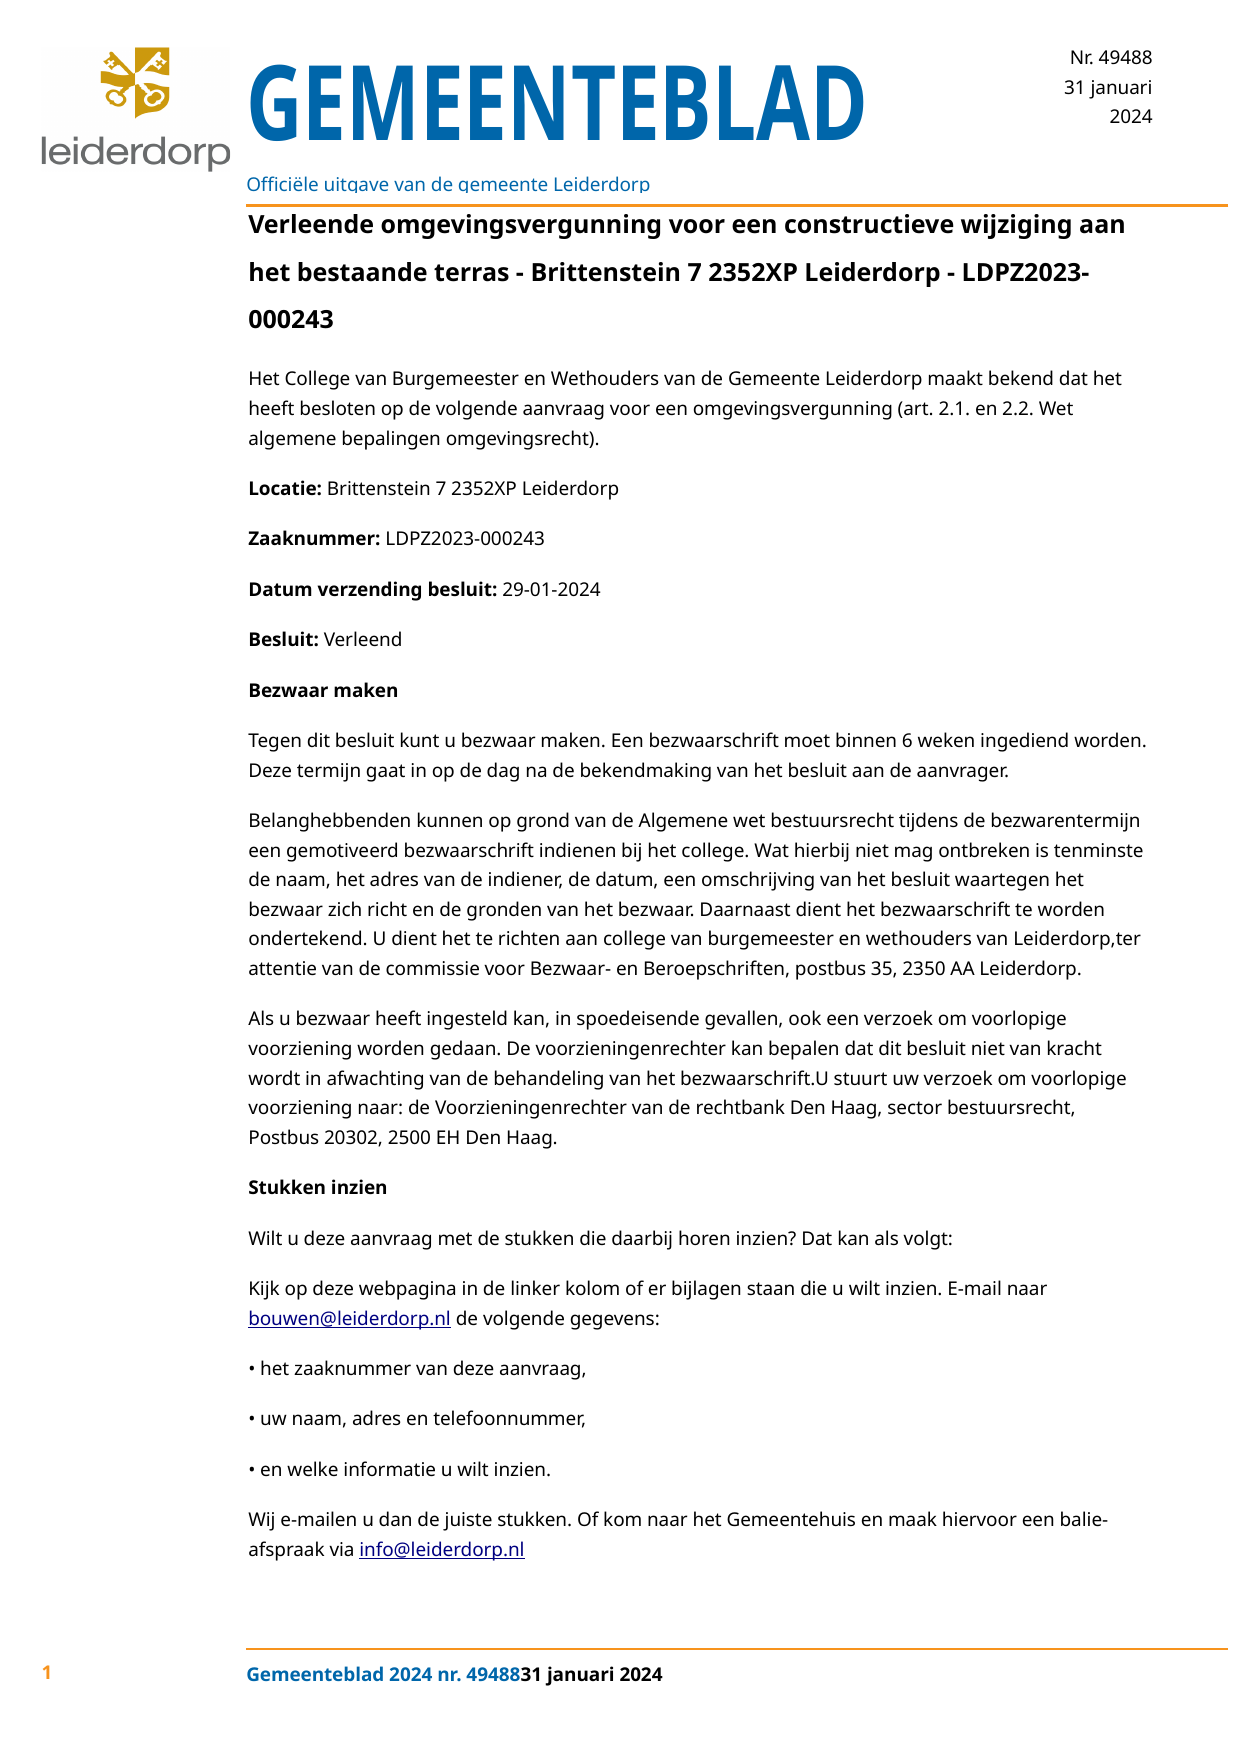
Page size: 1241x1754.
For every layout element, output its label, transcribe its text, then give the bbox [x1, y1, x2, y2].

text • en welke informatie u wilt inzien. [248, 1456, 1152, 1482]
text Zaaknummer: LDPZ2023-000243 [248, 526, 1152, 551]
text • het zaaknummer van deze aanvraag, [248, 1355, 1152, 1381]
text • uw naam, adres en telefoonnummer, [248, 1406, 1152, 1431]
text Wilt u deze aanvraag met de stukken die daarbij horen inzien? Dat kan als volgt: [248, 1225, 1152, 1250]
picture [41, 47, 231, 172]
text Belanghebbenden kunnen op grond van de Algemene wet bestuursrecht tijdens de bezwarentermijn een gemotiveerd bezwaarschrift indienen bij het college. Wat hierbij niet mag ontbreken is tenminste de naam, het adres van de indiener, de datum, een omschrijving van het besluit waartegen het bezwaar zich richt en de gronden van het bezwaar. Daarnaast dient het bezwaarschrift te worden ondertekend. U dient het te richten aan college van burgemeester en wethouders van Leiderdorp,ter attentie van de commissie voor Bezwaar- en Beroepschriften, postbus 35, 2350 AA Leiderdorp. [248, 807, 1152, 981]
text Bezwaar maken [248, 677, 1152, 702]
text Datum verzending besluit: 29-01-2024 [248, 576, 1152, 602]
text Kijk op deze webpagina in de linker kolom of er bijlagen staan die u wilt inzien. E-mail naar bouwen@leiderdorp.nl de volgende gegevens: [248, 1275, 1152, 1330]
text Als u bezwaar heeft ingesteld kan, in spoedeisende gevallen, ook een verzoek om voorlopige voorziening worden gedaan. De voorzieningenrechter kan bepalen dat dit besluit niet van kracht wordt in afwachting van de behandeling van het bezwaarschrift.U stuurt uw verzoek om voorlopige voorziening naar: de Voorzieningenrechter van de rechtbank Den Haag, sector bestuursrecht, Postbus 20302, 2500 EH Den Haag. [248, 1006, 1152, 1149]
text Het College van Burgemeester en Wethouders van de Gemeente Leiderdorp maakt bekend dat het heeft besloten op de volgende aanvraag voor een omgevingsvergunning (art. 2.1. en 2.2. Wet algemene bepalingen omgevingsrecht). [248, 366, 1152, 450]
text Verleende omgevingsvergunning voor een constructieve wijziging aan het bestaande terras - Brittenstein 7 2352XP Leiderdorp - LDPZ2023-000243 [248, 207, 1152, 336]
text Wij e-mailen u dan de juiste stukken. Of kom naar het Gemeentehuis en maak hiervoor een balie-afspraak via info@leiderdorp.nl [248, 1506, 1152, 1562]
text Locatie: Brittenstein 7 2352XP Leiderdorp [248, 475, 1152, 501]
text Stukken inzien [248, 1174, 1152, 1200]
text Besluit: Verleend [248, 626, 1152, 652]
text Tegen dit besluit kunt u bezwaar maken. Een bezwaarschrift moet binnen 6 weken ingediend worden. Deze termijn gaat in op de dag na de bekendmaking van het besluit aan de aanvrager. [248, 727, 1152, 782]
